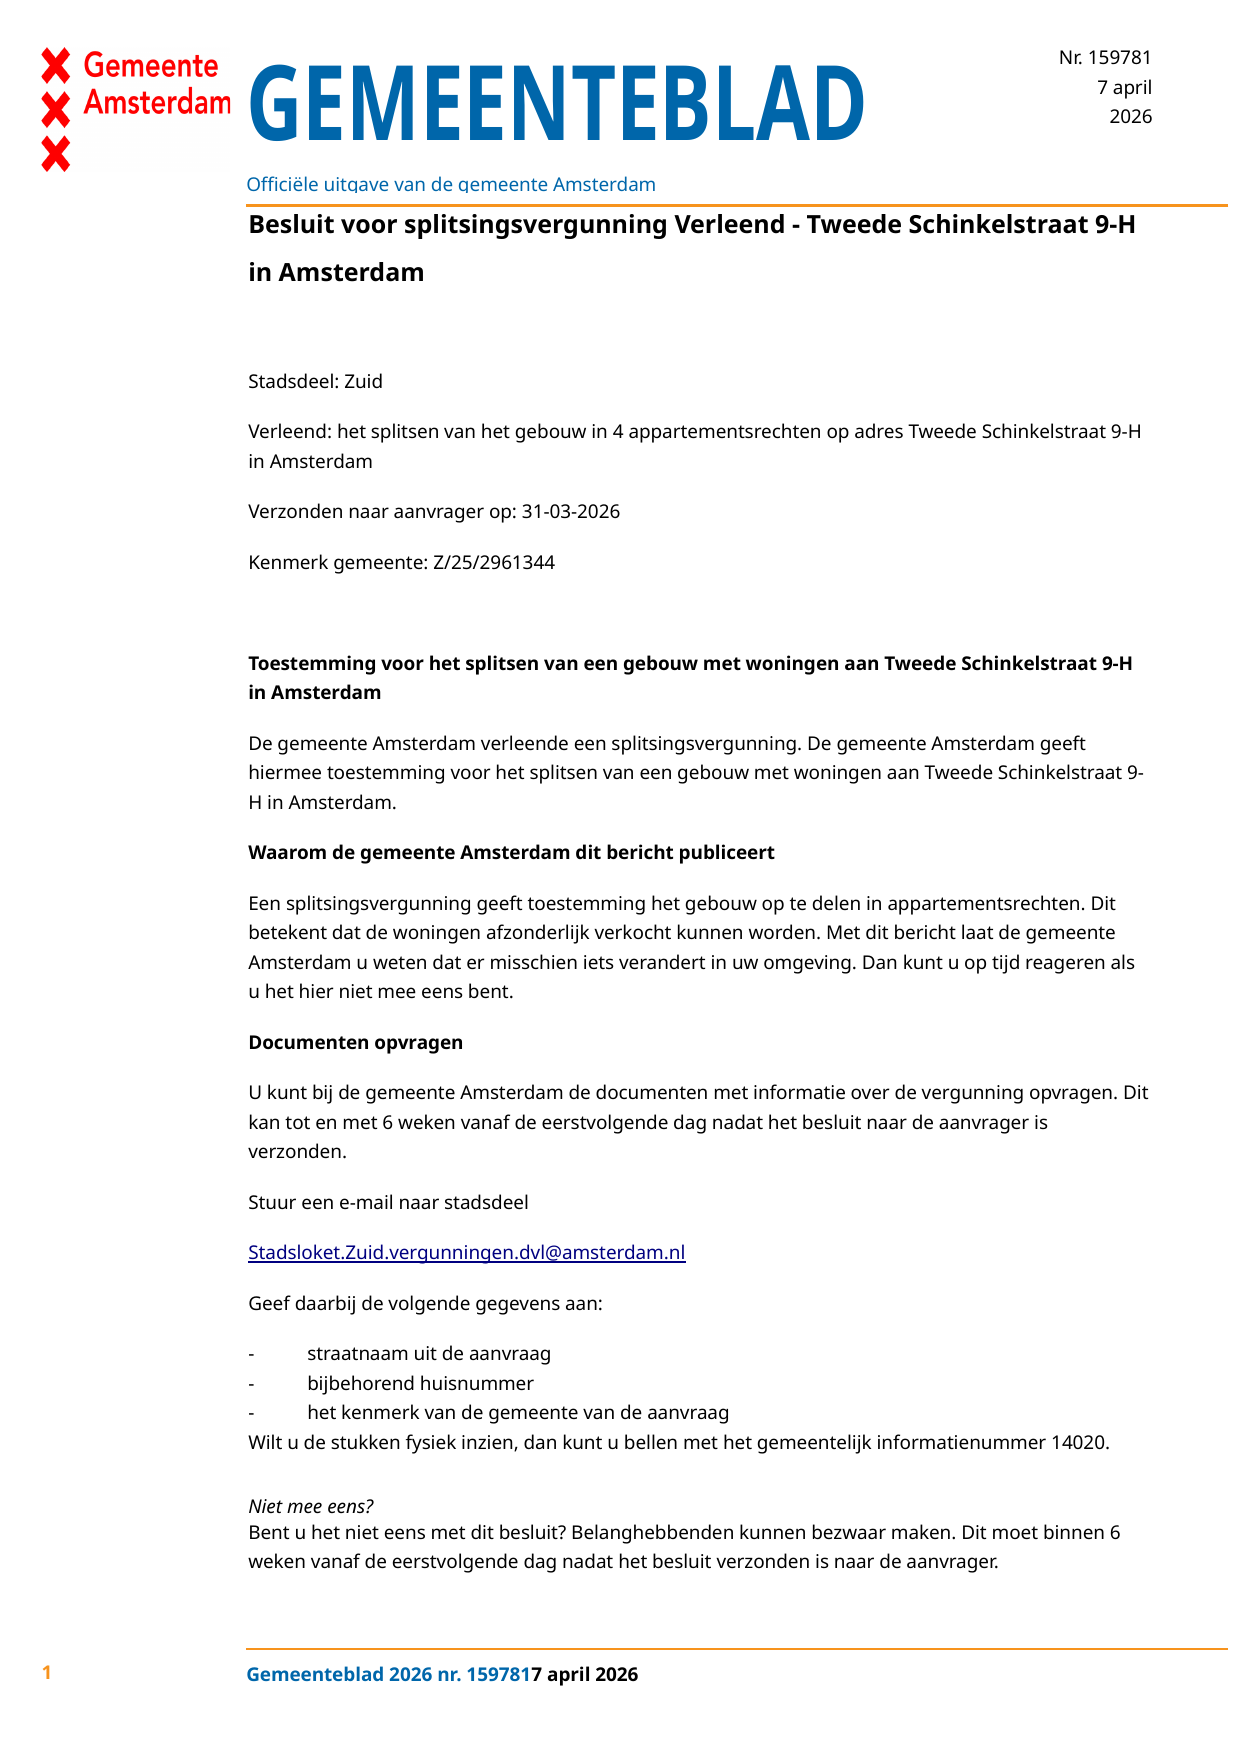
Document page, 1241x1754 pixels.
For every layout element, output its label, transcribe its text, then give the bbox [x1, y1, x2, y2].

text Geef daarbij de volgende gegevens aan: [248, 1290, 1152, 1316]
text Wilt u de stukken fysiek inzien, dan kunt u bellen met het gemeentelijk informatienummer 14020. [248, 1429, 1152, 1455]
text Documenten opvragen [248, 1029, 1152, 1055]
text Bent u het niet eens met dit besluit? Belanghebbenden kunnen bezwaar maken. Dit moet binnen 6 weken vanaf de eerstvolgende dag nadat het besluit verzonden is naar de aanvrager. [248, 1519, 1152, 1574]
text Stadsdeel: Zuid [248, 368, 1152, 394]
text Besluit voor splitsingsvergunning Verleend - Tweede Schinkelstraat 9-H in Amsterdam [248, 207, 1152, 288]
text Waarom de gemeente Amsterdam dit bericht publiceert [248, 839, 1152, 865]
text Stadsloket.Zuid.vergunningen.dvl@amsterdam.nl [248, 1239, 1152, 1265]
text Een splitsingsvergunning geeft toestemming het gebouw op te delen in appartementsrechten. Dit betekent dat de woningen afzonderlijk verkocht kunnen worden. Met dit bericht laat de gemeente Amsterdam u weten dat er misschien iets verandert in uw omgeving. Dan kunt u op tijd reageren als u het hier niet mee eens bent. [248, 890, 1152, 1004]
text Niet mee eens? [248, 1493, 1152, 1519]
text Stuur een e-mail naar stadsdeel [248, 1189, 1152, 1215]
text Toestemming voor het splitsen van een gebouw met woningen aan Tweede Schinkelstraat 9-H in Amsterdam [248, 650, 1152, 705]
list bijbehorend huisnummer [248, 1370, 1152, 1396]
text Kenmerk gemeente: Z/25/2961344 [248, 549, 1152, 575]
text De gemeente Amsterdam verleende een splitsingsvergunning. De gemeente Amsterdam geeft hiermee toestemming voor het splitsen van een gebouw met woningen aan Tweede Schinkelstraat 9-H in Amsterdam. [248, 730, 1152, 815]
list het kenmerk van de gemeente van de aanvraag [248, 1399, 1152, 1425]
text Verleend: het splitsen van het gebouw in 4 appartementsrechten op adres Tweede Schinkelstraat 9-H in Amsterdam [248, 419, 1152, 474]
text Verzonden naar aanvrager op: 31-03-2026 [248, 499, 1152, 524]
picture [41, 47, 231, 172]
text U kunt bij de gemeente Amsterdam de documenten met informatie over de vergunning opvragen. Dit kan tot en met 6 weken vanaf de eerstvolgende dag nadat het besluit naar de aanvrager is verzonden. [248, 1079, 1152, 1164]
list straatnaam uit de aanvraag [248, 1340, 1152, 1366]
